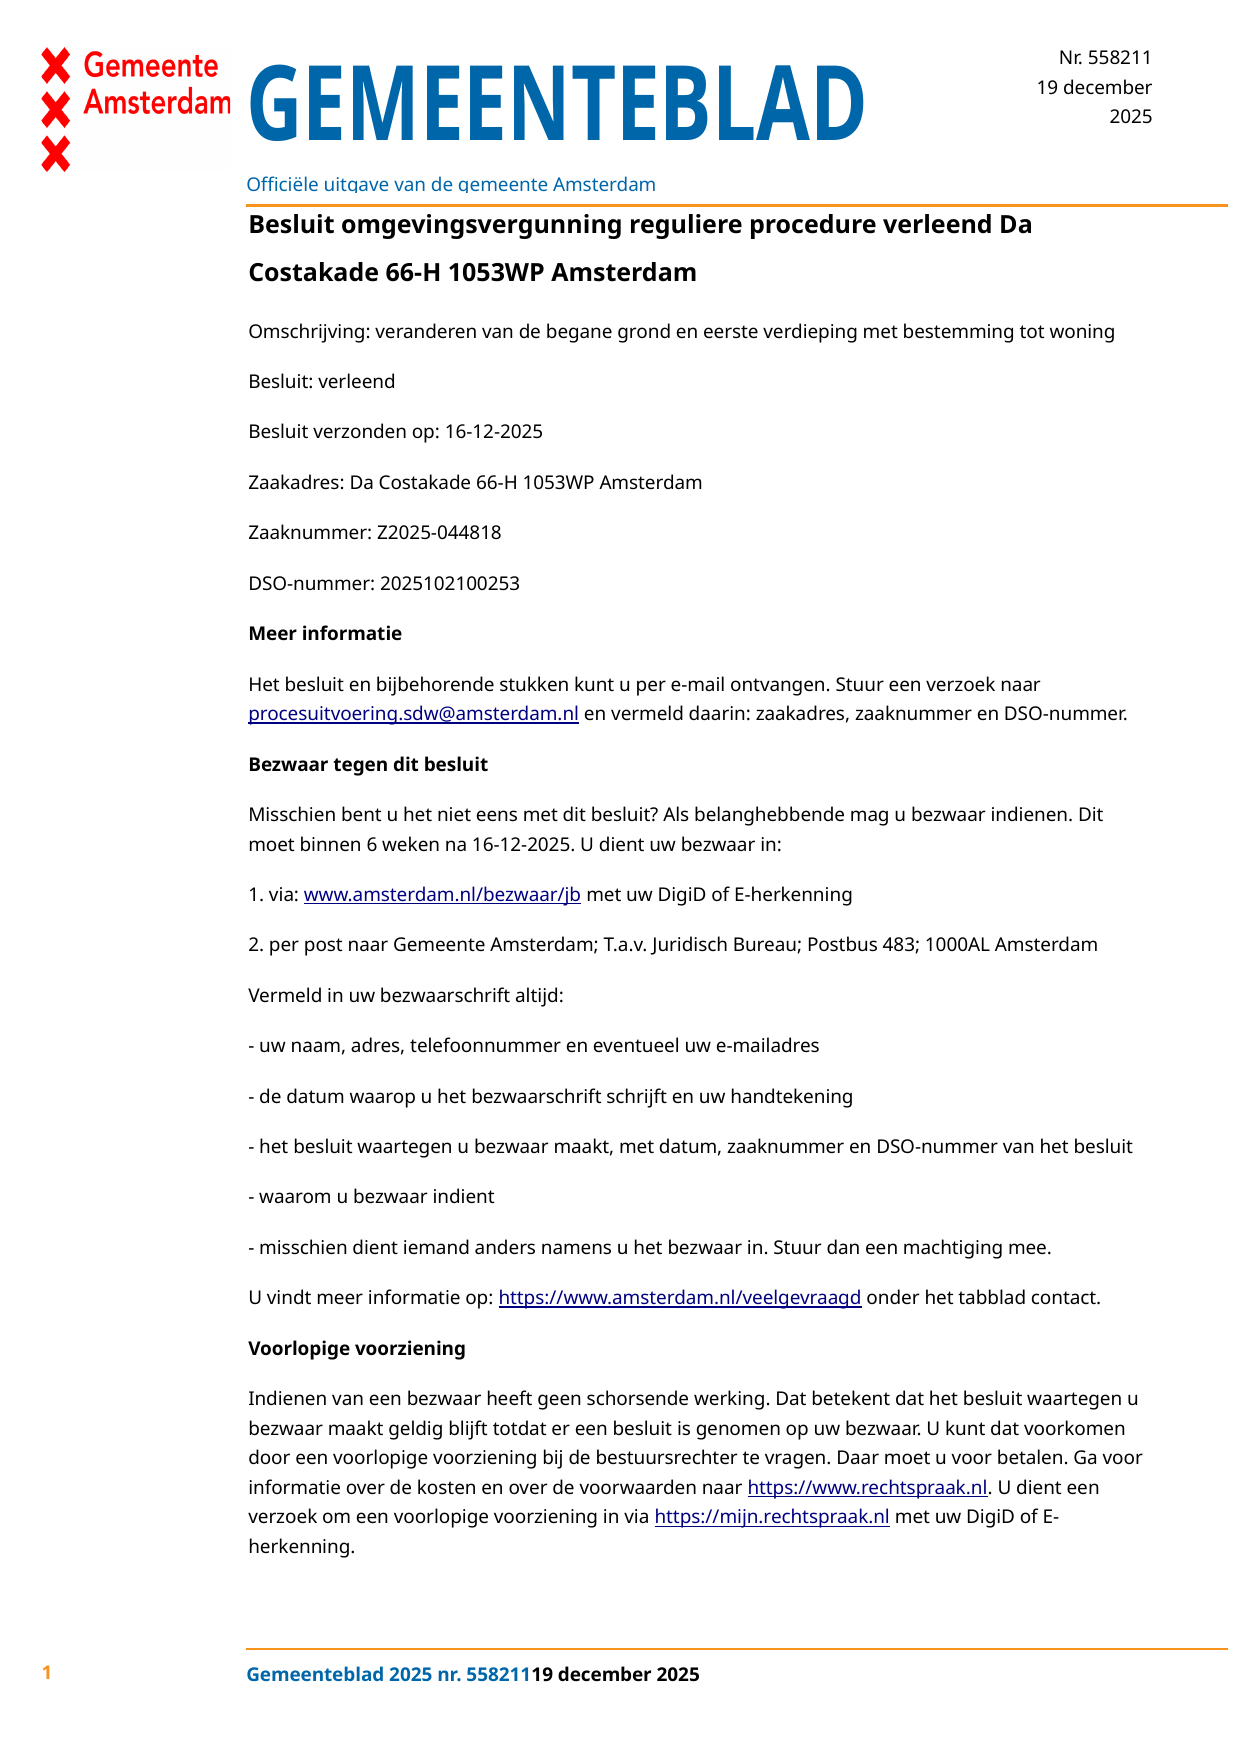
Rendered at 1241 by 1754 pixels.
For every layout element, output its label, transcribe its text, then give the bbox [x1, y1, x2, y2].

text DSO-nummer: 2025102100253 [248, 570, 1152, 596]
text Besluit: verleend [248, 368, 1152, 394]
text Besluit verzonden op: 16-12-2025 [248, 419, 1152, 444]
text 1. via: www.amsterdam.nl/bezwaar/jb met uw DigiD of E-herkenning [248, 881, 1152, 907]
text Zaaknummer: Z2025-044818 [248, 519, 1152, 545]
picture [41, 47, 231, 172]
text Zaakadres: Da Costakade 66-H 1053WP Amsterdam [248, 469, 1152, 495]
text U vindt meer informatie op: https://www.amsterdam.nl/veelgevraagd onder het tabblad contact. [248, 1284, 1152, 1310]
text - waarom u bezwaar indient [248, 1184, 1152, 1209]
text - misschien dient iemand anders namens u het bezwaar in. Stuur dan een machtiging mee. [248, 1234, 1152, 1260]
text Het besluit en bijbehorende stukken kunt u per e-mail ontvangen. Stuur een verzoek naar procesuitvoering.sdw@amsterdam.nl en vermeld daarin: zaakadres, zaaknummer en DSO-nummer. [248, 671, 1152, 726]
text Indienen van een bezwaar heeft geen schorsende werking. Dat betekent dat het besluit waartegen u bezwaar maakt geldig blijft totdat er een besluit is genomen op uw bezwaar. U kunt dat voorkomen door een voorlopige voorziening bij de bestuursrechter te vragen. Daar moet u voor betalen. Ga voor informatie over de kosten en over de voorwaarden naar https://www.rechtspraak.nl. U dient een verzoek om een voorlopige voorziening in via https://mijn.rechtspraak.nl met uw DigiD of E-herkenning. [248, 1385, 1152, 1559]
text Misschien bent u het niet eens met dit besluit? Als belanghebbende mag u bezwaar indienen. Dit moet binnen 6 weken na 16-12-2025. U dient uw bezwaar in: [248, 801, 1152, 857]
text Meer informatie [248, 620, 1152, 646]
text - het besluit waartegen u bezwaar maakt, met datum, zaaknummer en DSO-nummer van het besluit [248, 1133, 1152, 1159]
text 2. per post naar Gemeente Amsterdam; T.a.v. Juridisch Bureau; Postbus 483; 1000AL Amsterdam [248, 932, 1152, 957]
text Omschrijving: veranderen van de begane grond en eerste verdieping met bestemming tot woning [248, 318, 1152, 344]
text - de datum waarop u het bezwaarschrift schrijft en uw handtekening [248, 1083, 1152, 1109]
text Bezwaar tegen dit besluit [248, 751, 1152, 777]
text Besluit omgevingsvergunning reguliere procedure verleend Da Costakade 66-H 1053WP Amsterdam [248, 207, 1152, 288]
text Voorlopige voorziening [248, 1335, 1152, 1361]
text Vermeld in uw bezwaarschrift altijd: [248, 982, 1152, 1008]
text - uw naam, adres, telefoonnummer en eventueel uw e-mailadres [248, 1032, 1152, 1058]
